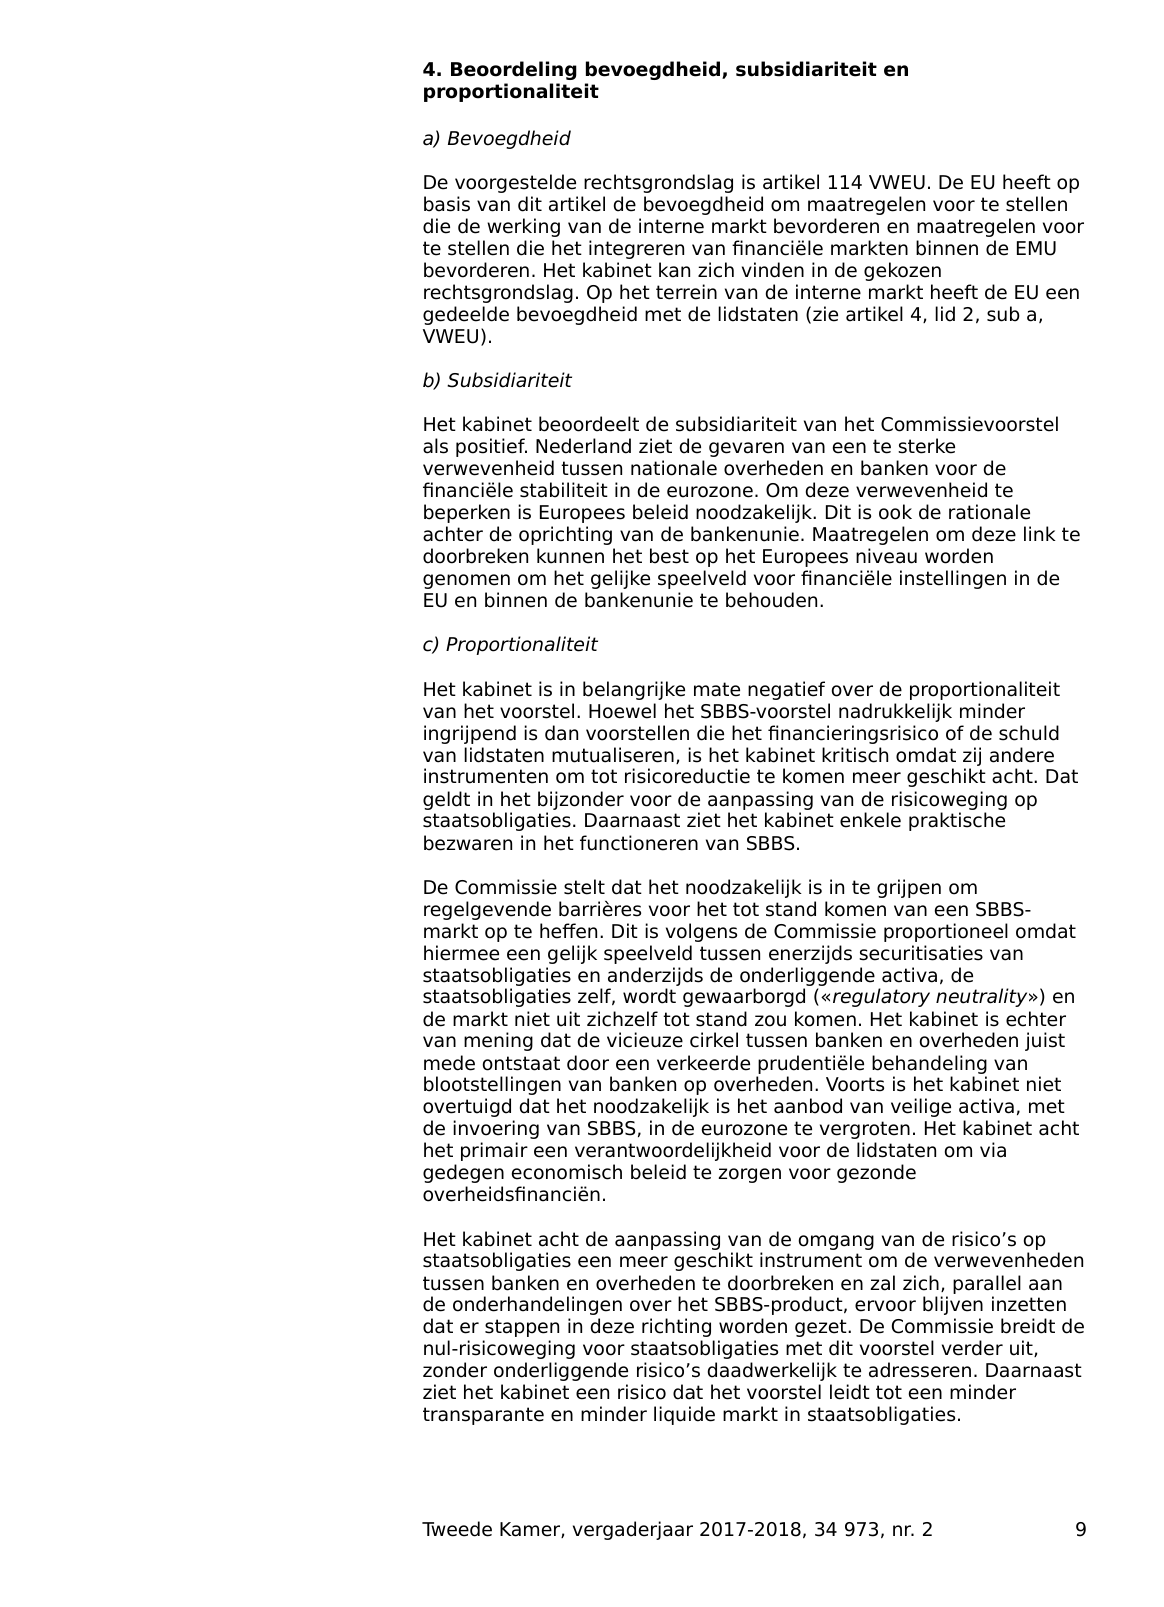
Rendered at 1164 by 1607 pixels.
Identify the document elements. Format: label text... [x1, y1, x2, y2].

subtitle 4. Beoordeling bevoegdheid, subsidiariteit en proportionaliteit [422, 59, 1087, 103]
subtitle b) Subsidiariteit [422, 370, 1087, 392]
text Het kabinet is in belangrijke mate negatief over de proportionaliteit van het voorstel. Hoewel het SBBS-voorstel nadrukkelijk minder ingrijpend is dan voorstellen die het financieringsrisico of de schuld van lidstaten mutualiseren, is het kabinet kritisch omdat zij andere instrumenten om tot risicoreductie te komen meer geschikt acht. Dat geldt in het bijzonder voor de aanpassing van de risicoweging op staatsobligaties. Daarnaast ziet het kabinet enkele praktische bezwaren in het functioneren van SBBS. [422, 678, 1087, 854]
text Het kabinet acht de aanpassing van de omgang van de risico’s op staatsobligaties een meer geschikt instrument om de verwevenheden tussen banken en overheden te doorbreken en zal zich, parallel aan de onderhandelingen over het SBBS-product, ervoor blijven inzetten dat er stappen in deze richting worden gezet. De Commissie breidt de nul-risicoweging voor staatsobligaties met dit voorstel verder uit, zonder onderliggende risico’s daadwerkelijk te adresseren. Daarnaast ziet het kabinet een risico dat het voorstel leidt tot een minder transparante en minder liquide markt in staatsobligaties. [422, 1228, 1087, 1426]
text Het kabinet beoordeelt de subsidiariteit van het Commissievoorstel als positief. Nederland ziet de gevaren van een te sterke verwevenheid tussen nationale overheden en banken voor de financiële stabiliteit in de eurozone. Om deze verwevenheid te beperken is Europees beleid noodzakelijk. Dit is ook de rationale achter de oprichting van de bankenunie. Maatregelen om deze link te doorbreken kunnen het best op het Europees niveau worden genomen om het gelijke speelveld voor financiële instellingen in de EU en binnen de bankenunie te behouden. [422, 414, 1087, 612]
text De Commissie stelt dat het noodzakelijk is in te grijpen om regelgevende barrières voor het tot stand komen van een SBBS-markt op te heffen. Dit is volgens de Commissie proportioneel omdat hiermee een gelijk speelveld tussen enerzijds securitisaties van staatsobligaties en anderzijds de onderliggende activa, de staatsobligaties zelf, wordt gewaarborgd («regulatory neutrality») en de markt niet uit zichzelf tot stand zou komen. Het kabinet is echter van mening dat de vicieuze cirkel tussen banken en overheden juist mede ontstaat door een verkeerde prudentiële behandeling van blootstellingen van banken op overheden. Voorts is het kabinet niet overtuigd dat het noodzakelijk is het aanbod van veilige activa, met de invoering van SBBS, in de eurozone te vergroten. Het kabinet acht het primair een verantwoordelijkheid voor de lidstaten om via gedegen economisch beleid te zorgen voor gezonde overheidsfinanciën. [422, 877, 1087, 1206]
subtitle c) Proportionaliteit [422, 634, 1087, 656]
text De voorgestelde rechtsgrondslag is artikel 114 VWEU. De EU heeft op basis van dit artikel de bevoegdheid om maatregelen voor te stellen die de werking van de interne markt bevorderen en maatregelen voor te stellen die het integreren van financiële markten binnen de EMU bevorderen. Het kabinet kan zich vinden in de gekozen rechtsgrondslag. Op het terrein van de interne markt heeft de EU een gedeelde bevoegdheid met de lidstaten (zie artikel 4, lid 2, sub a, VWEU). [422, 172, 1087, 348]
subtitle a) Bevoegdheid [422, 128, 1087, 150]
